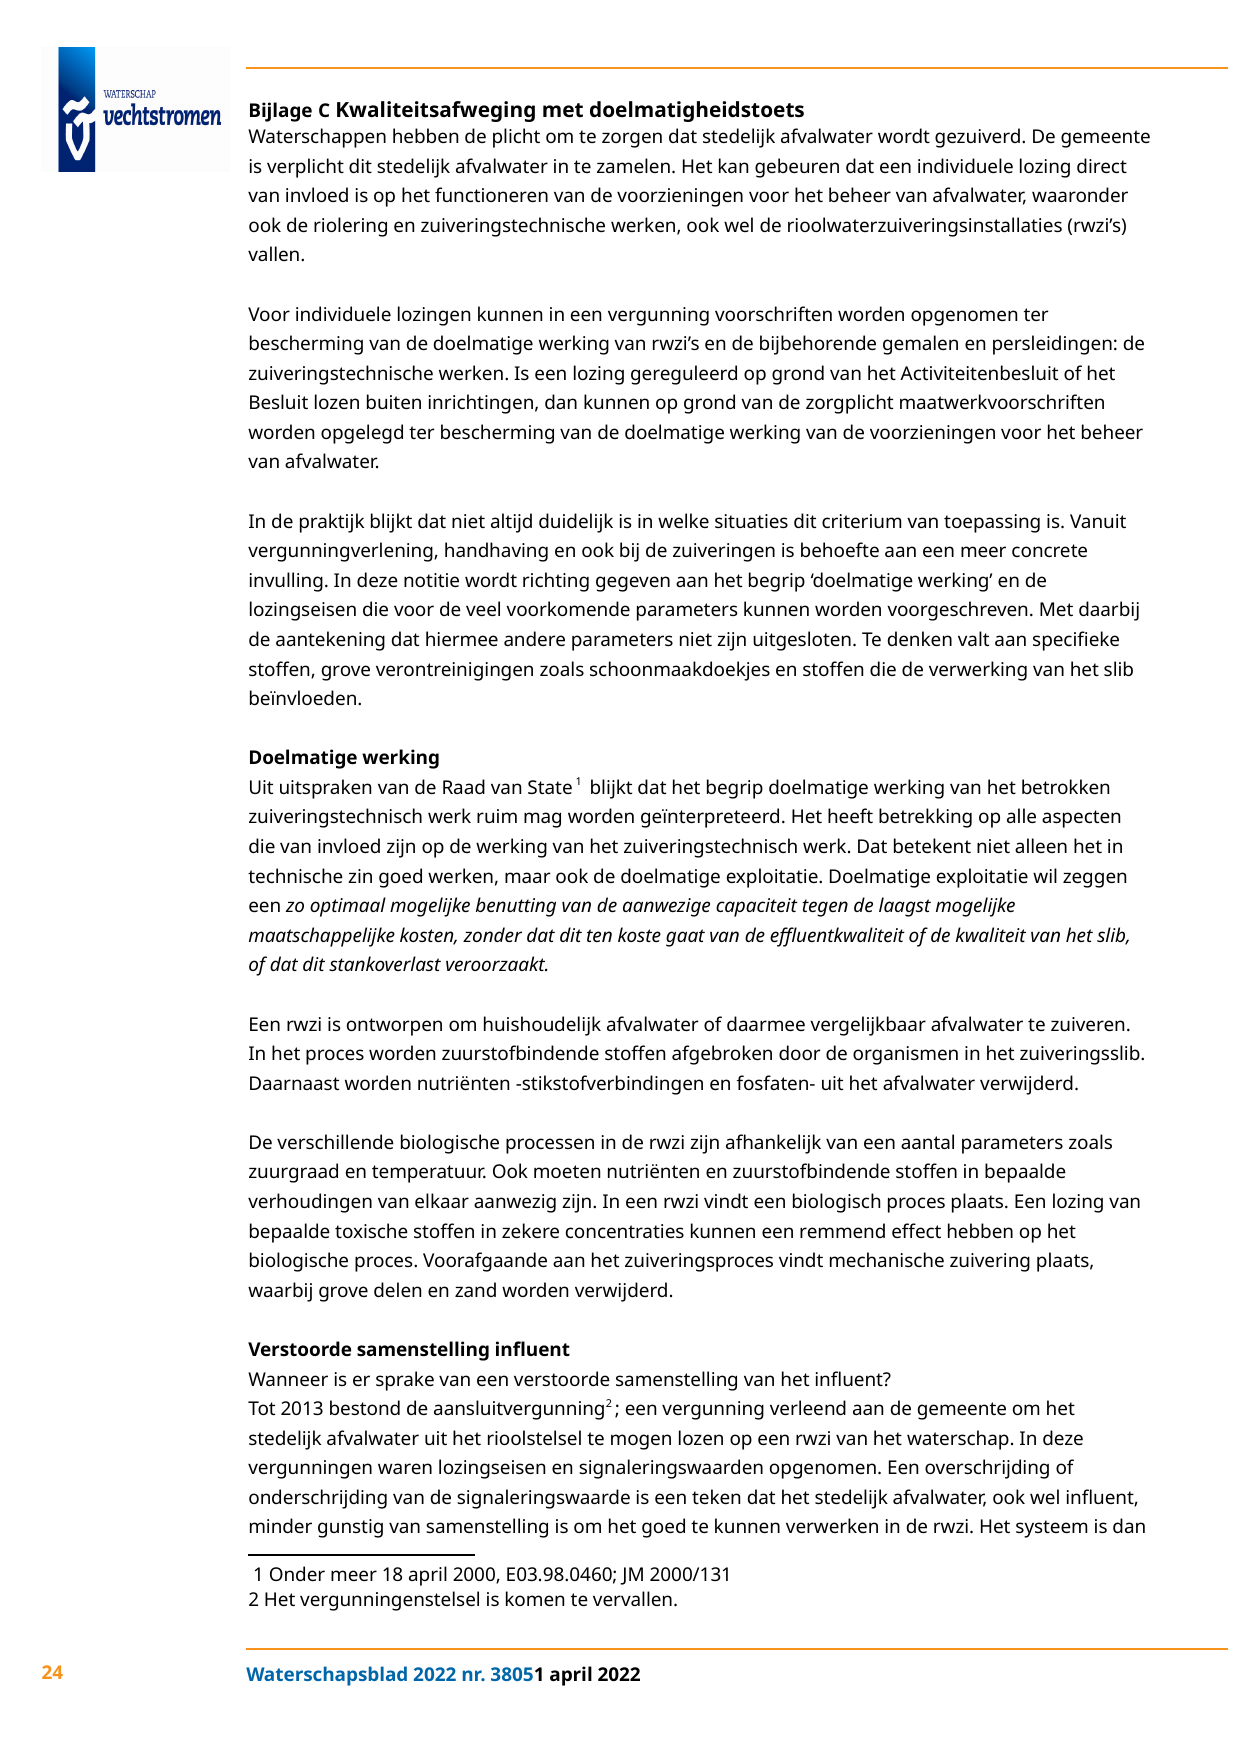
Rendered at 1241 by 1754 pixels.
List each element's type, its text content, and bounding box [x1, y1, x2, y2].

text Verstoorde samenstelling influent [248, 1336, 1152, 1362]
text In de praktijk blijkt dat niet altijd duidelijk is in welke situaties dit criterium van toepassing is. Vanuit vergunningverlening, handhaving en ook bij de zuiveringen is behoefte aan een meer concrete invulling. In deze notitie wordt richting gegeven aan het begrip ‘doelmatige werking’ en de lozingseisen die voor de veel voorkomende parameters kunnen worden voorgeschreven. Met daarbij de aantekening dat hiermee andere parameters niet zijn uitgesloten. Te denken valt aan specifieke stoffen, grove verontreinigingen zoals schoonmaakdoekjes en stoffen die de verwerking van het slib beïnvloeden. [248, 508, 1152, 711]
text Uit uitspraken van de Raad van State blijkt dat het begrip doelmatige werking van het betrokken zuiveringstechnisch werk ruim mag worden geïnterpreteerd. Het heeft betrekking op alle aspecten die van invloed zijn op de werking van het zuiveringstechnisch werk. Dat betekent niet alleen het in technische zin goed werken, maar ook de doelmatige exploitatie. Doelmatige exploitatie wil zeggen een zo optimaal mogelijke benutting van de aanwezige capaciteit tegen de laagst mogelijke maatschappelijke kosten, zonder dat dit ten koste gaat van de effluentkwaliteit of de kwaliteit van het slib, of dat dit stankoverlast veroorzaakt. [248, 774, 1152, 977]
text Voor individuele lozingen kunnen in een vergunning voorschriften worden opgenomen ter bescherming van de doelmatige werking van rwzi’s en de bijbehorende gemalen en persleidingen: de zuiveringstechnische werken. Is een lozing gereguleerd op grond van het Activiteitenbesluit of het Besluit lozen buiten inrichtingen, dan kunnen op grond van de zorgplicht maatwerkvoorschriften worden opgelegd ter bescherming van de doelmatige werking van de voorzieningen voor het beheer van afvalwater. [248, 301, 1152, 474]
text Onder meer 18 april 2000, E03.98.0460; JM 2000/131 [248, 1561, 1152, 1586]
text Tot 2013 bestond de aansluitvergunning; een vergunning verleend aan de gemeente om het stedelijk afvalwater uit het rioolstelsel te mogen lozen op een rwzi van het waterschap. In deze vergunningen waren lozingseisen en signaleringswaarden opgenomen. Een overschrijding of onderschrijding van de signaleringswaarde is een teken dat het stedelijk afvalwater, ook wel influent, minder gunstig van samenstelling is om het goed te kunnen verwerken in de rwzi. Het systeem is dan [248, 1395, 1152, 1539]
text Doelmatige werking [248, 744, 1152, 770]
text Het vergunningenstelsel is komen te vervallen. [248, 1586, 1152, 1612]
text Waterschappen hebben de plicht om te zorgen dat stedelijk afvalwater wordt gezuiverd. De gemeente is verplicht dit stedelijk afvalwater in te zamelen. Het kan gebeuren dat een individuele lozing direct van invloed is op het functioneren van de voorzieningen voor het beheer van afvalwater, waaronder ook de riolering en zuiveringstechnische werken, ook wel de rioolwaterzuiveringsinstallaties (rwzi’s) vallen. [248, 123, 1152, 267]
picture [41, 47, 231, 172]
text De verschillende biologische processen in de rwzi zijn afhankelijk van een aantal parameters zoals zuurgraad en temperatuur. Ook moeten nutriënten en zuurstofbindende stoffen in bepaalde verhoudingen van elkaar aanwezig zijn. In een rwzi vindt een biologisch proces plaats. Een lozing van bepaalde toxische stoffen in zekere concentraties kunnen een remmend effect hebben op het biologische proces. Voorafgaande aan het zuiveringsproces vindt mechanische zuivering plaats, waarbij grove delen en zand worden verwijderd. [248, 1129, 1152, 1303]
text Bijlage C Kwaliteitsafweging met doelmatigheidstoets [248, 95, 1152, 123]
text Wanneer is er sprake van een verstoorde samenstelling van het influent? [248, 1366, 1152, 1392]
text Een rwzi is ontworpen om huishoudelijk afvalwater of daarmee vergelijkbaar afvalwater te zuiveren. In het proces worden zuurstofbindende stoffen afgebroken door de organismen in het zuiveringsslib. Daarnaast worden nutriënten -stikstofverbindingen en fosfaten- uit het afvalwater verwijderd. [248, 1011, 1152, 1096]
